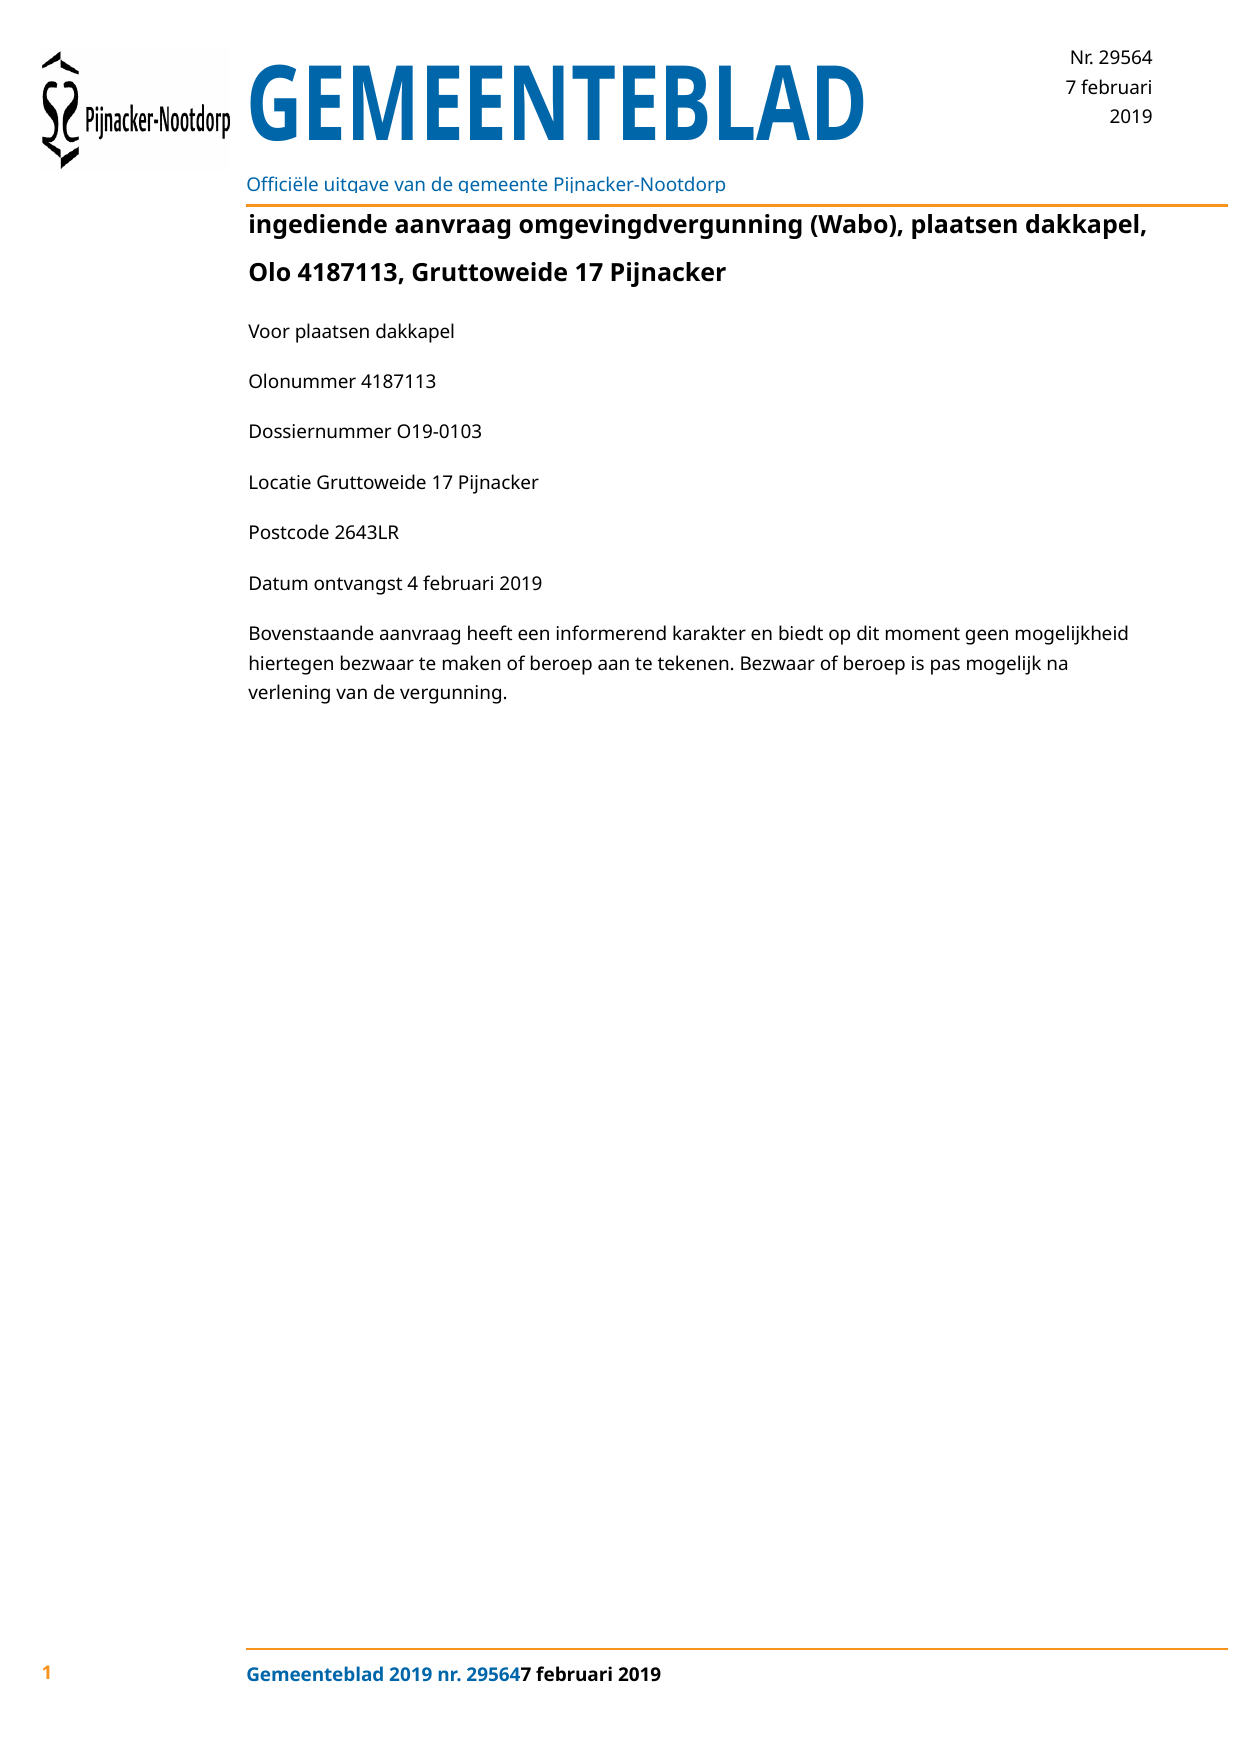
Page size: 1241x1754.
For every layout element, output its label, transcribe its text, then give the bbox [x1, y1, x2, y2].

text Bovenstaande aanvraag heeft een informerend karakter en biedt op dit moment geen mogelijkheid hiertegen bezwaar te maken of beroep aan te tekenen. Bezwaar of beroep is pas mogelijk na verlening van de vergunning. [248, 620, 1152, 705]
text Voor plaatsen dakkapel [248, 318, 1152, 344]
text Locatie Gruttoweide 17 Pijnacker [248, 469, 1152, 495]
text Dossiernummer O19-0103 [248, 419, 1152, 444]
text Datum ontvangst 4 februari 2019 [248, 570, 1152, 596]
picture [41, 47, 231, 172]
text ingediende aanvraag omgevingdvergunning (Wabo), plaatsen dakkapel, Olo 4187113, Gruttoweide 17 Pijnacker [248, 207, 1152, 288]
text Postcode 2643LR [248, 519, 1152, 545]
text Olonummer 4187113 [248, 368, 1152, 394]
